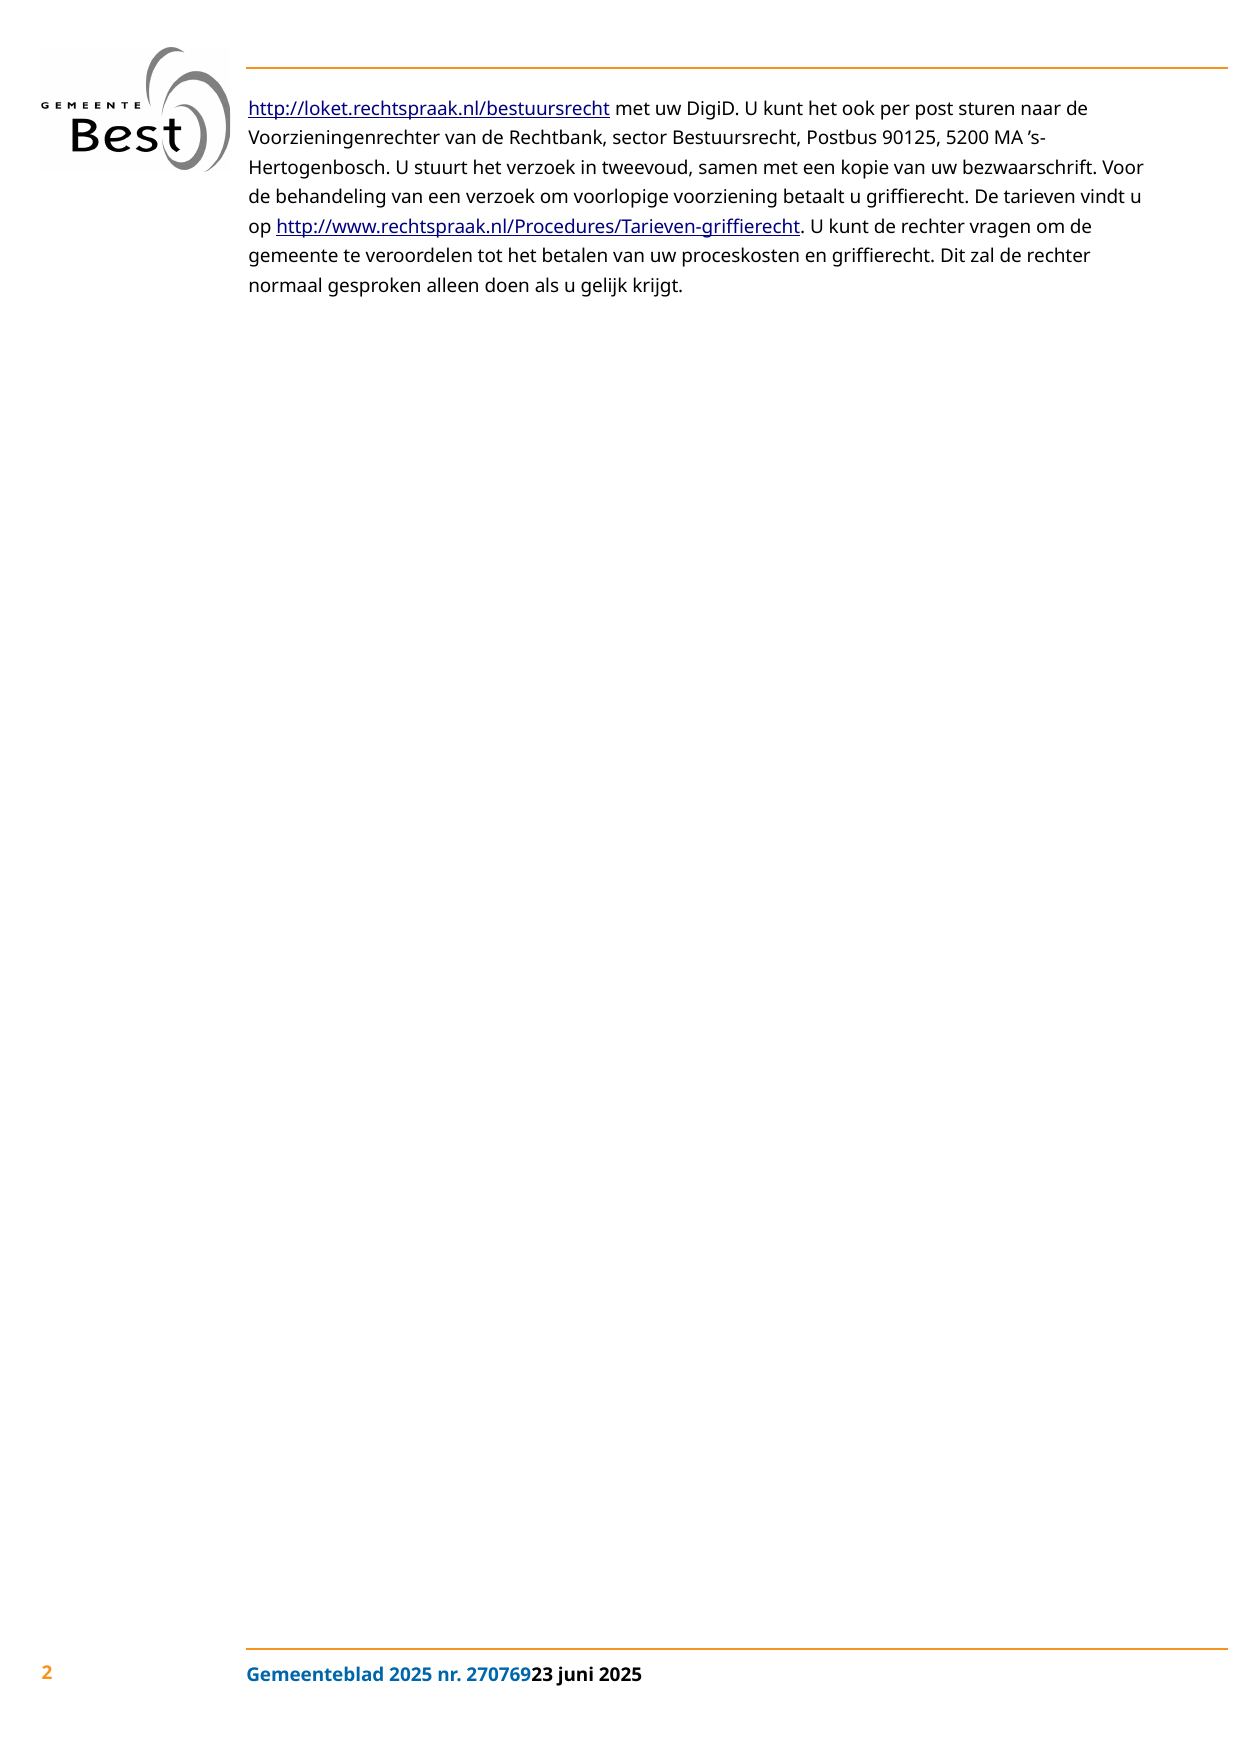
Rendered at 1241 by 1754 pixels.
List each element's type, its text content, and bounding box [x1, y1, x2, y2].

picture [41, 47, 231, 172]
text http://loket.rechtspraak.nl/bestuursrecht met uw DigiD. U kunt het ook per post sturen naar de Voorzieningenrechter van de Rechtbank, sector Bestuursrecht, Postbus 90125, 5200 MA ’s-Hertogenbosch. U stuurt het verzoek in tweevoud, samen met een kopie van uw bezwaarschrift. Voor de behandeling van een verzoek om voorlopige voorziening betaalt u griffierecht. De tarieven vindt u op http://www.rechtspraak.nl/Procedures/Tarieven-griffierecht. U kunt de rechter vragen om de gemeente te veroordelen tot het betalen van uw proceskosten en griffierecht. Dit zal de rechter normaal gesproken alleen doen als u gelijk krijgt. [248, 95, 1152, 298]
